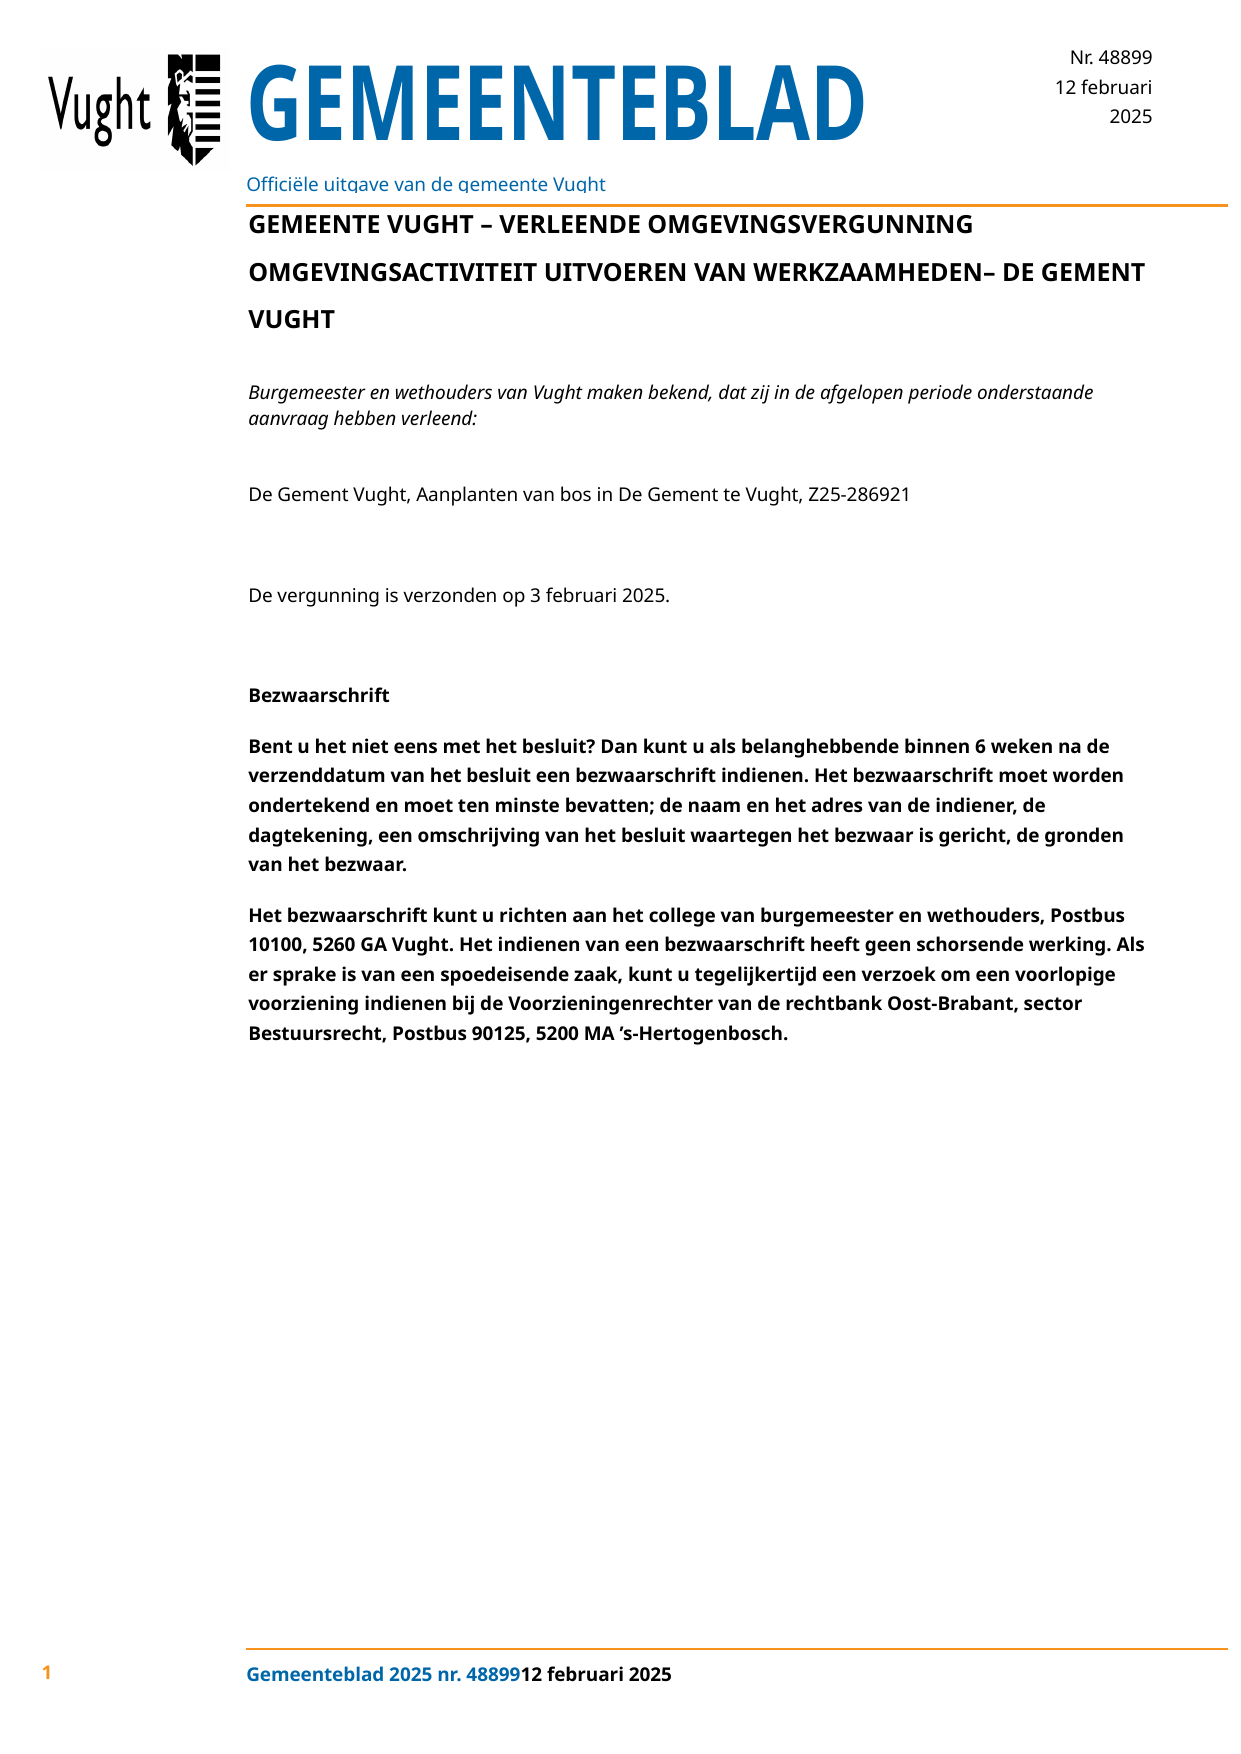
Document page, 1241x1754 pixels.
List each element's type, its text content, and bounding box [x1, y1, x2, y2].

text De vergunning is verzonden op 3 februari 2025. [248, 582, 1152, 607]
text GEMEENTE VUGHT – VERLEENDE OMGEVINGSVERGUNNING OMGEVINGSACTIVITEIT UITVOEREN VAN WERKZAAMHEDEN– DE GEMENT VUGHT [248, 207, 1152, 336]
text Bent u het niet eens met het besluit? Dan kunt u als belanghebbende binnen 6 weken na de verzenddatum van het besluit een bezwaarschrift indienen. Het bezwaarschrift moet worden ondertekend en moet ten minste bevatten; de naam en het adres van de indiener, de dagtekening, een omschrijving van het besluit waartegen het bezwaar is gericht, de gronden van het bezwaar. [248, 733, 1152, 877]
picture [41, 47, 231, 172]
text Het bezwaarschrift kunt u richten aan het college van burgemeester en wethouders, Postbus 10100, 5260 GA Vught. Het indienen van een bezwaarschrift heeft geen schorsende werking. Als er sprake is van een spoedeisende zaak, kunt u tegelijkertijd een verzoek om een voorlopige voorziening indienen bij de Voorzieningenrechter van de rechtbank Oost-Brabant, sector Bestuursrecht, Postbus 90125, 5200 MA ’s-Hertogenbosch. [248, 902, 1152, 1046]
text Bezwaarschrift [248, 683, 1152, 708]
text Burgemeester en wethouders van Vught maken bekend, dat zij in de afgelopen periode onderstaande aanvraag hebben verleend: [248, 379, 1152, 431]
text De Gement Vught, Aanplanten van bos in De Gement te Vught, Z25-286921 [248, 481, 1152, 507]
